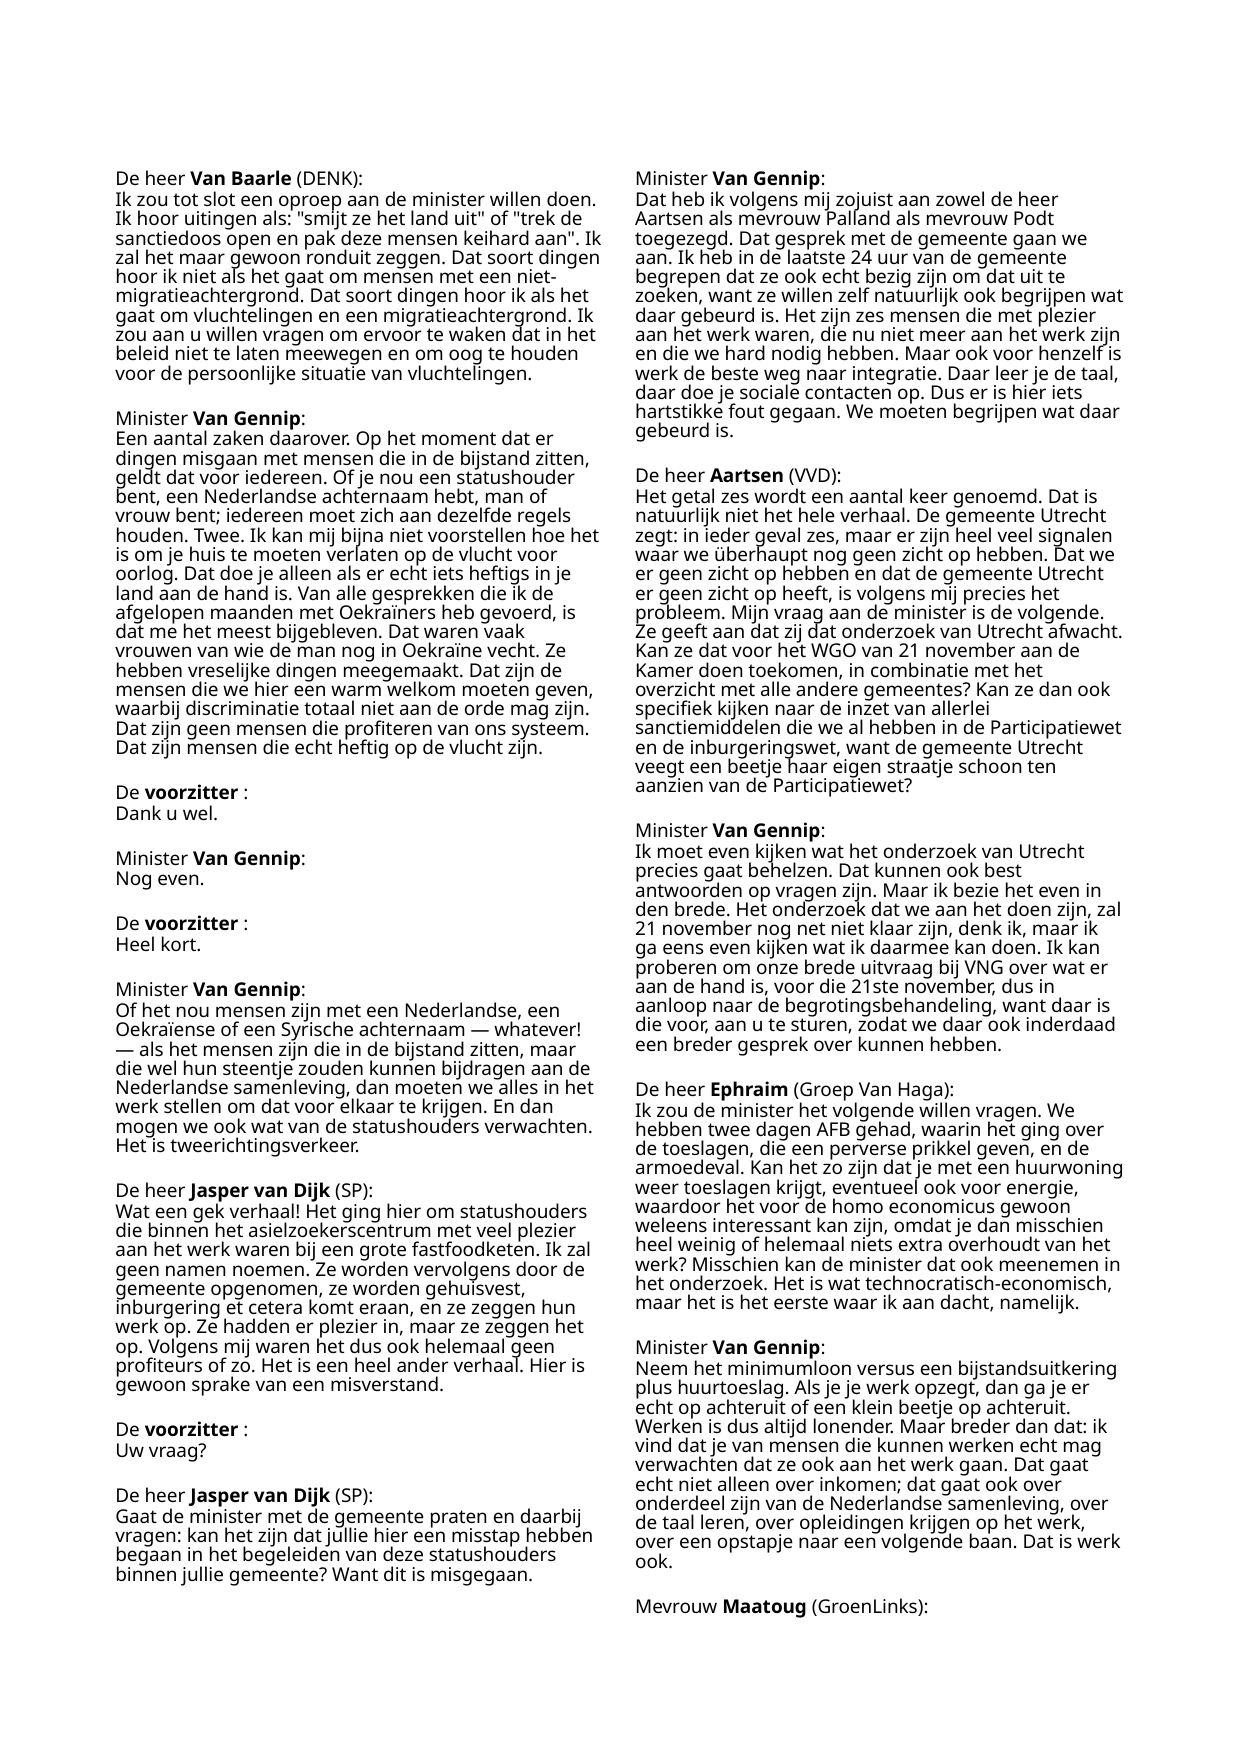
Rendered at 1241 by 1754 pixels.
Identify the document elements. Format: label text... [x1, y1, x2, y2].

text De voorzitter : [115, 779, 605, 804]
text Minister Van Gennip: [635, 165, 1125, 191]
text De heer Jasper van Dijk (SP): [115, 1177, 605, 1203]
text Gaat de minister met de gemeente praten en daarbij vragen: kan het zijn dat jullie hier een misstap hebben begaan in het begeleiden van deze statushouders binnen jullie gemeente? Want dit is misgegaan. [115, 1508, 605, 1585]
text Het getal zes wordt een aantal keer genoemd. Dat is natuurlijk niet het hele verhaal. De gemeente Utrecht zegt: in ieder geval zes, maar er zijn heel veel signalen waar we überhaupt nog geen zicht op hebben. Dat we er geen zicht op hebben en dat de gemeente Utrecht er geen zicht op heeft, is volgens mij precies het probleem. Mijn vraag aan de minister is de volgende. Ze geeft aan dat zij dat onderzoek van Utrecht afwacht. Kan ze dat voor het WGO van 21 november aan de Kamer doen toekomen, in combinatie met het overzicht met alle andere gemeentes? Kan ze dan ook specifiek kijken naar de inzet van allerlei sanctiemiddelen die we al hebben in de Participatiewet en de inburgeringswet, want de gemeente Utrecht veegt een beetje haar eigen straatje schoon ten aanzien van de Participatiewet? [635, 488, 1125, 796]
text Wat een gek verhaal! Het ging hier om statushouders die binnen het asielzoekerscentrum met veel plezier aan het werk waren bij een grote fastfoodketen. Ik zal geen namen noemen. Ze worden vervolgens door de gemeente opgenomen, ze worden gehuisvest, inburgering et cetera komt eraan, en ze zeggen hun werk op. Ze hadden er plezier in, maar ze zeggen het op. Volgens mij waren het dus ook helemaal geen profiteurs of zo. Het is een heel ander verhaal. Hier is gewoon sprake van een misverstand. [115, 1203, 605, 1396]
text Neem het minimumloon versus een bijstandsuitkering plus huurtoeslag. Als je je werk opzegt, dan ga je er echt op achteruit of een klein beetje op achteruit. Werken is dus altijd lonender. Maar breder dan dat: ik vind dat je van mensen die kunnen werken echt mag verwachten dat ze ook aan het werk gaan. Dat gaat echt niet alleen over inkomen; dat gaat ook over onderdeel zijn van de Nederlandse samenleving, over de taal leren, over opleidingen krijgen op het werk, over een opstapje naar een volgende baan. Dat is werk ook. [635, 1360, 1125, 1572]
text Minister Van Gennip: [115, 845, 605, 870]
text Ik zou de minister het volgende willen vragen. We hebben twee dagen AFB gehad, waarin het ging over de toeslagen, die een perverse prikkel geven, en de armoedeval. Kan het zo zijn dat je met een huurwoning weer toeslagen krijgt, eventueel ook voor energie, waardoor het voor de homo economicus gewoon weleens interessant kan zijn, omdat je dan misschien heel weinig of helemaal niets extra overhoudt van het werk? Misschien kan de minister dat ook meenemen in het onderzoek. Het is wat technocratisch-economisch, maar het is het eerste waar ik aan dacht, namelijk. [635, 1102, 1125, 1313]
text De heer Jasper van Dijk (SP): [115, 1482, 605, 1508]
text De voorzitter : [115, 1416, 605, 1442]
text Ik moet even kijken wat het onderzoek van Utrecht precies gaat behelzen. Dat kunnen ook best antwoorden op vragen zijn. Maar ik bezie het even in den brede. Het onderzoek dat we aan het doen zijn, zal 21 november nog net niet klaar zijn, denk ik, maar ik ga eens even kijken wat ik daarmee kan doen. Ik kan proberen om onze brede uitvraag bij VNG over wat er aan de hand is, voor die 21ste november, dus in aanloop naar de begrotingsbehandeling, want daar is die voor, aan u te sturen, zodat we daar ook inderdaad een breder gesprek over kunnen hebben. [635, 843, 1125, 1055]
text Mevrouw Maatoug (GroenLinks): [635, 1593, 1125, 1619]
text Of het nou mensen zijn met een Nederlandse, een Oekraïense of een Syrische achternaam — whatever! — als het mensen zijn die in de bijstand zitten, maar die wel hun steentje zouden kunnen bijdragen aan de Nederlandse samenleving, dan moeten we alles in het werk stellen om dat voor elkaar te krijgen. En dan mogen we ook wat van de statushouders verwachten. Het is tweerichtingsverkeer. [115, 1002, 605, 1156]
text Uw vraag? [115, 1442, 605, 1461]
text Minister Van Gennip: [635, 1334, 1125, 1360]
text Minister Van Gennip: [635, 817, 1125, 843]
text De voorzitter : [115, 911, 605, 936]
text De heer Ephraim (Groep Van Haga): [635, 1076, 1125, 1102]
text De heer Van Baarle (DENK): [115, 165, 605, 191]
text Dank u wel. [115, 804, 605, 824]
text Minister Van Gennip: [115, 976, 605, 1002]
text Heel kort. [115, 936, 605, 956]
text Ik zou tot slot een oproep aan de minister willen doen. Ik hoor uitingen als: "smijt ze het land uit" of "trek de sanctiedoos open en pak deze mensen keihard aan". Ik zal het maar gewoon ronduit zeggen. Dat soort dingen hoor ik niet als het gaat om mensen met een niet-migratieachtergrond. Dat soort dingen hoor ik als het gaat om vluchtelingen en een migratieachtergrond. Ik zou aan u willen vragen om ervoor te waken dat in het beleid niet te laten meewegen en om oog te houden voor de persoonlijke situatie van vluchtelingen. [115, 191, 605, 384]
text Minister Van Gennip: [115, 405, 605, 430]
text Nog even. [115, 870, 605, 890]
text De heer Aartsen (VVD): [635, 462, 1125, 488]
text Dat heb ik volgens mij zojuist aan zowel de heer Aartsen als mevrouw Palland als mevrouw Podt toegezegd. Dat gesprek met de gemeente gaan we aan. Ik heb in de laatste 24 uur van de gemeente begrepen dat ze ook echt bezig zijn om dat uit te zoeken, want ze willen zelf natuurlijk ook begrijpen wat daar gebeurd is. Het zijn zes mensen die met plezier aan het werk waren, die nu niet meer aan het werk zijn en die we hard nodig hebben. Maar ook voor henzelf is werk de beste weg naar integratie. Daar leer je de taal, daar doe je sociale contacten op. Dus er is hier iets hartstikke fout gegaan. We moeten begrijpen wat daar gebeurd is. [635, 191, 1125, 442]
text Een aantal zaken daarover. Op het moment dat er dingen misgaan met mensen die in de bijstand zitten, geldt dat voor iedereen. Of je nou een statushouder bent, een Nederlandse achternaam hebt, man of vrouw bent; iedereen moet zich aan dezelfde regels houden. Twee. Ik kan mij bijna niet voorstellen hoe het is om je huis te moeten verlaten op de vlucht voor oorlog. Dat doe je alleen als er echt iets heftigs in je land aan de hand is. Van alle gesprekken die ik de afgelopen maanden met Oekraïners heb gevoerd, is dat me het meest bijgebleven. Dat waren vaak vrouwen van wie de man nog in Oekraïne vecht. Ze hebben vreselijke dingen meegemaakt. Dat zijn de mensen die we hier een warm welkom moeten geven, waarbij discriminatie totaal niet aan de orde mag zijn. Dat zijn geen mensen die profiteren van ons systeem. Dat zijn mensen die echt heftig op de vlucht zijn. [115, 430, 605, 758]
